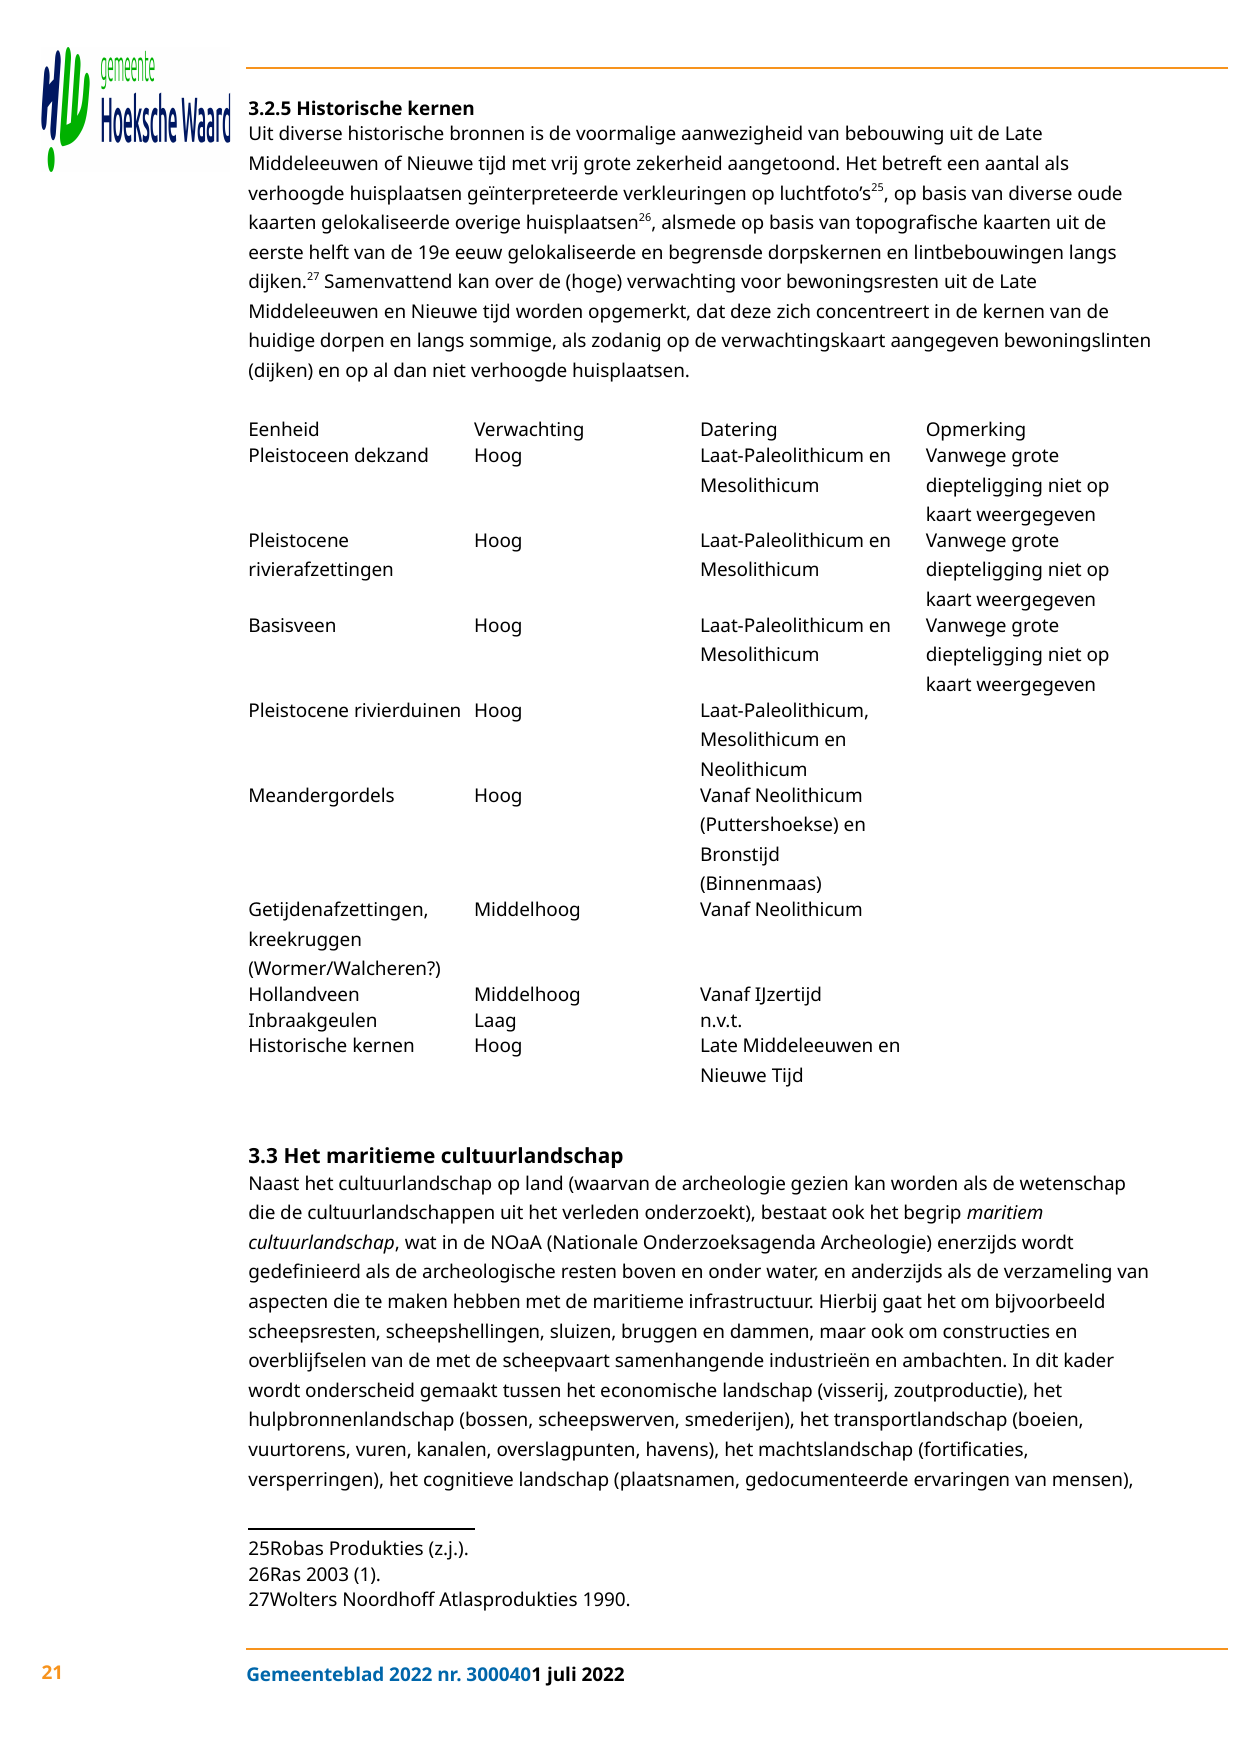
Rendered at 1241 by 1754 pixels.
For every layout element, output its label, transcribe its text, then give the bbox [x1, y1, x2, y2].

table_cell Laat-Paleolithicum en Mesolithicum [700, 442, 926, 527]
table_cell Pleistocene rivierduinen [248, 697, 474, 782]
table_cell Hoog [474, 782, 700, 896]
table_cell n.v.t. [700, 1007, 926, 1033]
text Uit diverse historische bronnen is de voormalige aanwezigheid van bebouwing uit de Late Middeleeuwen of Nieuwe tijd met vrij grote zekerheid aangetoond. Het betreft een aantal als verhoogde huisplaatsen geïnterpreteerde verkleuringen op luchtfoto’s, op basis van diverse oude kaarten gelokaliseerde overige huisplaatsen, alsmede op basis van topografische kaarten uit de eerste helft van de 19e eeuw gelokaliseerde en begrensde dorpskernen en lintbebouwingen langs dijken. Samenvattend kan over de (hoge) verwachting voor bewoningsresten uit de Late Middeleeuwen en Nieuwe tijd worden opgemerkt, dat deze zich concentreert in de kernen van de huidige dorpen en langs sommige, als zodanig op de verwachtingskaart aangegeven bewoningslinten (dijken) en op al dan niet verhoogde huisplaatsen. [248, 121, 1152, 383]
table_cell [926, 1007, 1152, 1033]
table_cell Vanwege grote diepteligging niet op kaart weergegeven [926, 612, 1152, 697]
table_cell Vanaf Neolithicum (Puttershoekse) en Bronstijd (Binnenmaas) [700, 782, 926, 896]
table_cell Hoog [474, 1033, 700, 1088]
table_cell Vanaf Neolithicum [700, 896, 926, 981]
text 3.3 Het maritieme cultuurlandschap [248, 1142, 1152, 1170]
text 3.2.5 Historische kernen [248, 95, 1152, 121]
table_cell Hoog [474, 612, 700, 697]
table_header Verwachting [474, 416, 700, 442]
text Robas Produkties (z.j.). [248, 1535, 1152, 1561]
table_cell Laat-Paleolithicum en Mesolithicum [700, 527, 926, 612]
table_cell Laag [474, 1007, 700, 1033]
picture [41, 47, 231, 172]
table_cell [926, 697, 1152, 782]
table_cell Pleistoceen dekzand [248, 442, 474, 527]
table_cell Hoog [474, 442, 700, 527]
table_cell [926, 782, 1152, 896]
table_cell [926, 1033, 1152, 1088]
table_cell Basisveen [248, 612, 474, 697]
table_cell Late Middeleeuwen en Nieuwe Tijd [700, 1033, 926, 1088]
table_cell Pleistocene rivierafzettingen [248, 527, 474, 612]
table_cell Middelhoog [474, 896, 700, 981]
table_cell Hoog [474, 697, 700, 782]
text Ras 2003 (1). [248, 1561, 1152, 1586]
table_cell Meandergordels [248, 782, 474, 896]
table_cell Vanwege grote diepteligging niet op kaart weergegeven [926, 527, 1152, 612]
table_cell Hoog [474, 527, 700, 612]
table_cell Getijdenafzettingen, kreekruggen (Wormer/Walcheren?) [248, 896, 474, 981]
table_cell [926, 896, 1152, 981]
table_cell Vanwege grote diepteligging niet op kaart weergegeven [926, 442, 1152, 527]
table_cell Laat-Paleolithicum, Mesolithicum en Neolithicum [700, 697, 926, 782]
text Naast het cultuurlandschap op land (waarvan de archeologie gezien kan worden als de wetenschap die de cultuurlandschappen uit het verleden onderzoekt), bestaat ook het begrip maritiem cultuurlandschap, wat in de NOaA (Nationale Onderzoeksagenda Archeologie) enerzijds wordt gedefinieerd als de archeologische resten boven en onder water, en anderzijds als de verzameling van aspecten die te maken hebben met de maritieme infrastructuur. Hierbij gaat het om bijvoorbeeld scheepsresten, scheepshellingen, sluizen, bruggen en dammen, maar ook om constructies en overblijfselen van de met de scheepvaart samenhangende industrieën en ambachten. In dit kader wordt onderscheid gemaakt tussen het economische landschap (visserij, zoutproductie), het hulpbronnenlandschap (bossen, scheepswerven, smederijen), het transportlandschap (boeien, vuurtorens, vuren, kanalen, overslagpunten, havens), het machtslandschap (fortificaties, versperringen), het cognitieve landschap (plaatsnamen, gedocumenteerde ervaringen van mensen), [248, 1170, 1152, 1492]
table_header Eenheid [248, 416, 474, 442]
text Wolters Noordhoff Atlasprodukties 1990. [248, 1586, 1152, 1612]
table_cell Laat-Paleolithicum en Mesolithicum [700, 612, 926, 697]
table_header Opmerking [926, 416, 1152, 442]
table_cell Vanaf IJzertijd [700, 981, 926, 1007]
table_cell [926, 981, 1152, 1007]
table_cell Inbraakgeulen [248, 1007, 474, 1033]
table_cell Historische kernen [248, 1033, 474, 1088]
table_header Datering [700, 416, 926, 442]
table_cell Hollandveen [248, 981, 474, 1007]
table_cell Middelhoog [474, 981, 700, 1007]
